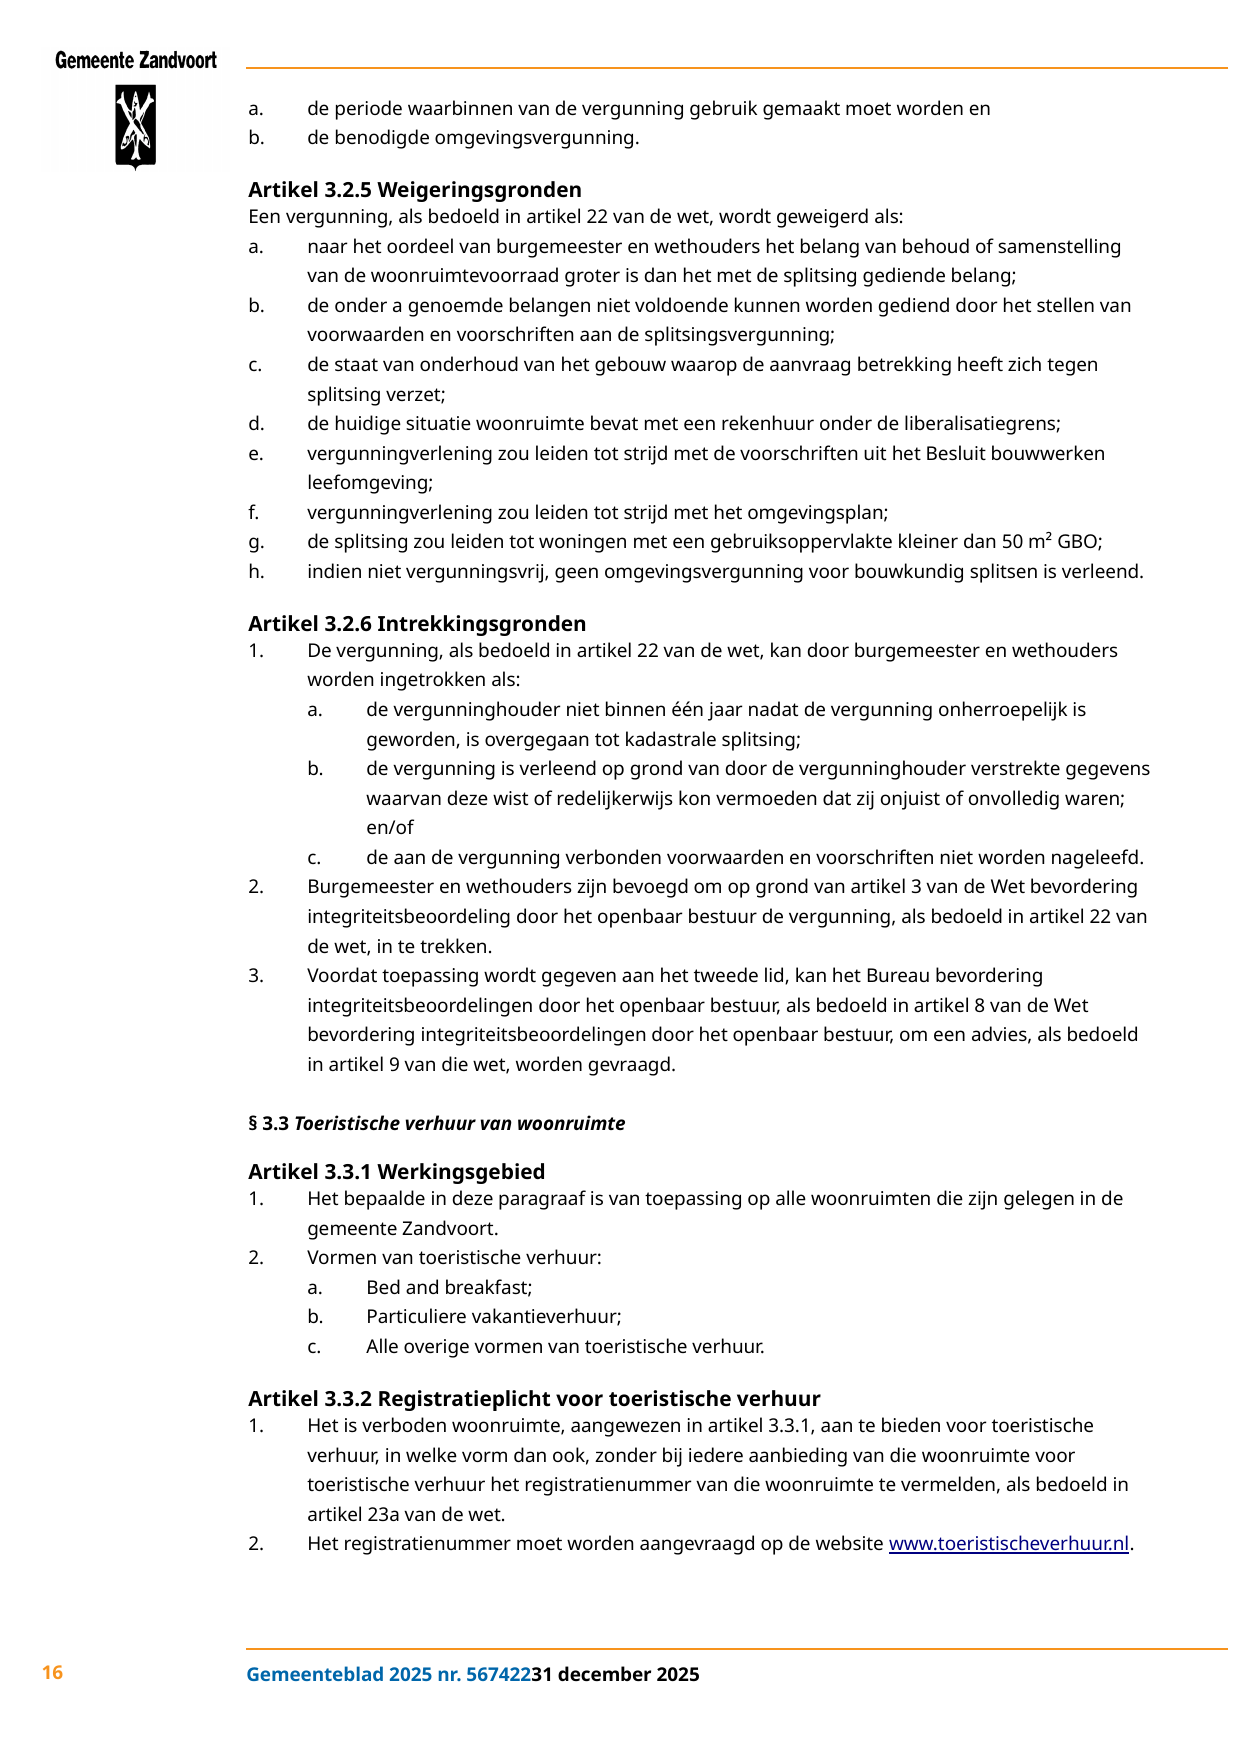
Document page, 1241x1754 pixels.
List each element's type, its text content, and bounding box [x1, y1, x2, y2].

list indien niet vergunningsvrij, geen omgevingsvergunning voor bouwkundig splitsen is verleend. [248, 558, 1152, 584]
list Bed and breakfast; [307, 1274, 1152, 1300]
list Voordat toepassing wordt gegeven aan het tweede lid, kan het Bureau bevordering integriteitsbeoordelingen door het openbaar bestuur, als bedoeld in artikel 8 van de Wet bevordering integriteitsbeoordelingen door het openbaar bestuur, om een advies, als bedoeld in artikel 9 van die wet, worden gevraagd. [248, 962, 1152, 1077]
picture [41, 47, 231, 172]
list Het registratienummer moet worden aangevraagd op de website www.toeristischeverhuur.nl. [248, 1531, 1152, 1556]
list de aan de vergunning verbonden voorwaarden en voorschriften niet worden nageleefd. [307, 844, 1152, 870]
list De vergunning, als bedoeld in artikel 22 van de wet, kan door burgemeester en wethouders worden ingetrokken als: [248, 637, 1152, 692]
list Alle overige vormen van toeristische verhuur. [307, 1333, 1152, 1359]
list Het is verboden woonruimte, aangewezen in artikel 3.3.1, aan te bieden voor toeristische verhuur, in welke vorm dan ook, zonder bij iedere aanbieding van die woonruimte voor toeristische verhuur het registratienummer van die woonruimte te vermelden, als bedoeld in artikel 23a van de wet. [248, 1412, 1152, 1527]
list Vormen van toeristische verhuur: [248, 1244, 1152, 1270]
text Artikel 3.2.6 Intrekkingsgronden [248, 609, 1152, 637]
list vergunningverlening zou leiden tot strijd met de voorschriften uit het Besluit bouwwerken leefomgeving; [248, 440, 1152, 495]
text Artikel 3.3.2 Registratieplicht voor toeristische verhuur [248, 1384, 1152, 1412]
list de vergunninghouder niet binnen één jaar nadat de vergunning onherroepelijk is geworden, is overgegaan tot kadastrale splitsing; [307, 696, 1152, 752]
list de periode waarbinnen van de vergunning gebruik gemaakt moet worden en [248, 95, 1152, 121]
list de onder a genoemde belangen niet voldoende kunnen worden gediend door het stellen van voorwaarden en voorschriften aan de splitsingsvergunning; [248, 292, 1152, 347]
list de huidige situatie woonruimte bevat met een rekenhuur onder de liberalisatiegrens; [248, 410, 1152, 436]
list de benodigde omgevingsvergunning. [248, 124, 1152, 150]
list Particuliere vakantieverhuur; [307, 1304, 1152, 1329]
text Artikel 3.2.5 Weigeringsgronden [248, 175, 1152, 203]
list de staat van onderhoud van het gebouw waarop de aanvraag betrekking heeft zich tegen splitsing verzet; [248, 351, 1152, 406]
list de vergunning is verleend op grond van door de vergunninghouder verstrekte gegevens waarvan deze wist of redelijkerwijs kon vermoeden dat zij onjuist of onvolledig waren; en/of [307, 755, 1152, 840]
list vergunningverlening zou leiden tot strijd met het omgevingsplan; [248, 499, 1152, 525]
list de splitsing zou leiden tot woningen met een gebruiksoppervlakte kleiner dan 50 m² GBO; [248, 529, 1152, 554]
list Het bepaalde in deze paragraaf is van toepassing op alle woonruimten die zijn gelegen in de gemeente Zandvoort. [248, 1185, 1152, 1241]
text § 3.3 Toeristische verhuur van woonruimte [248, 1110, 1152, 1136]
text Artikel 3.3.1 Werkingsgebied [248, 1157, 1152, 1185]
list Burgemeester en wethouders zijn bevoegd om op grond van artikel 3 van de Wet bevordering integriteitsbeoordeling door het openbaar bestuur de vergunning, als bedoeld in artikel 22 van de wet, in te trekken. [248, 874, 1152, 959]
text Een vergunning, als bedoeld in artikel 22 van de wet, wordt geweigerd als: [248, 203, 1152, 229]
list naar het oordeel van burgemeester en wethouders het belang van behoud of samenstelling van de woonruimtevoorraad groter is dan het met de splitsing gediende belang; [248, 233, 1152, 288]
